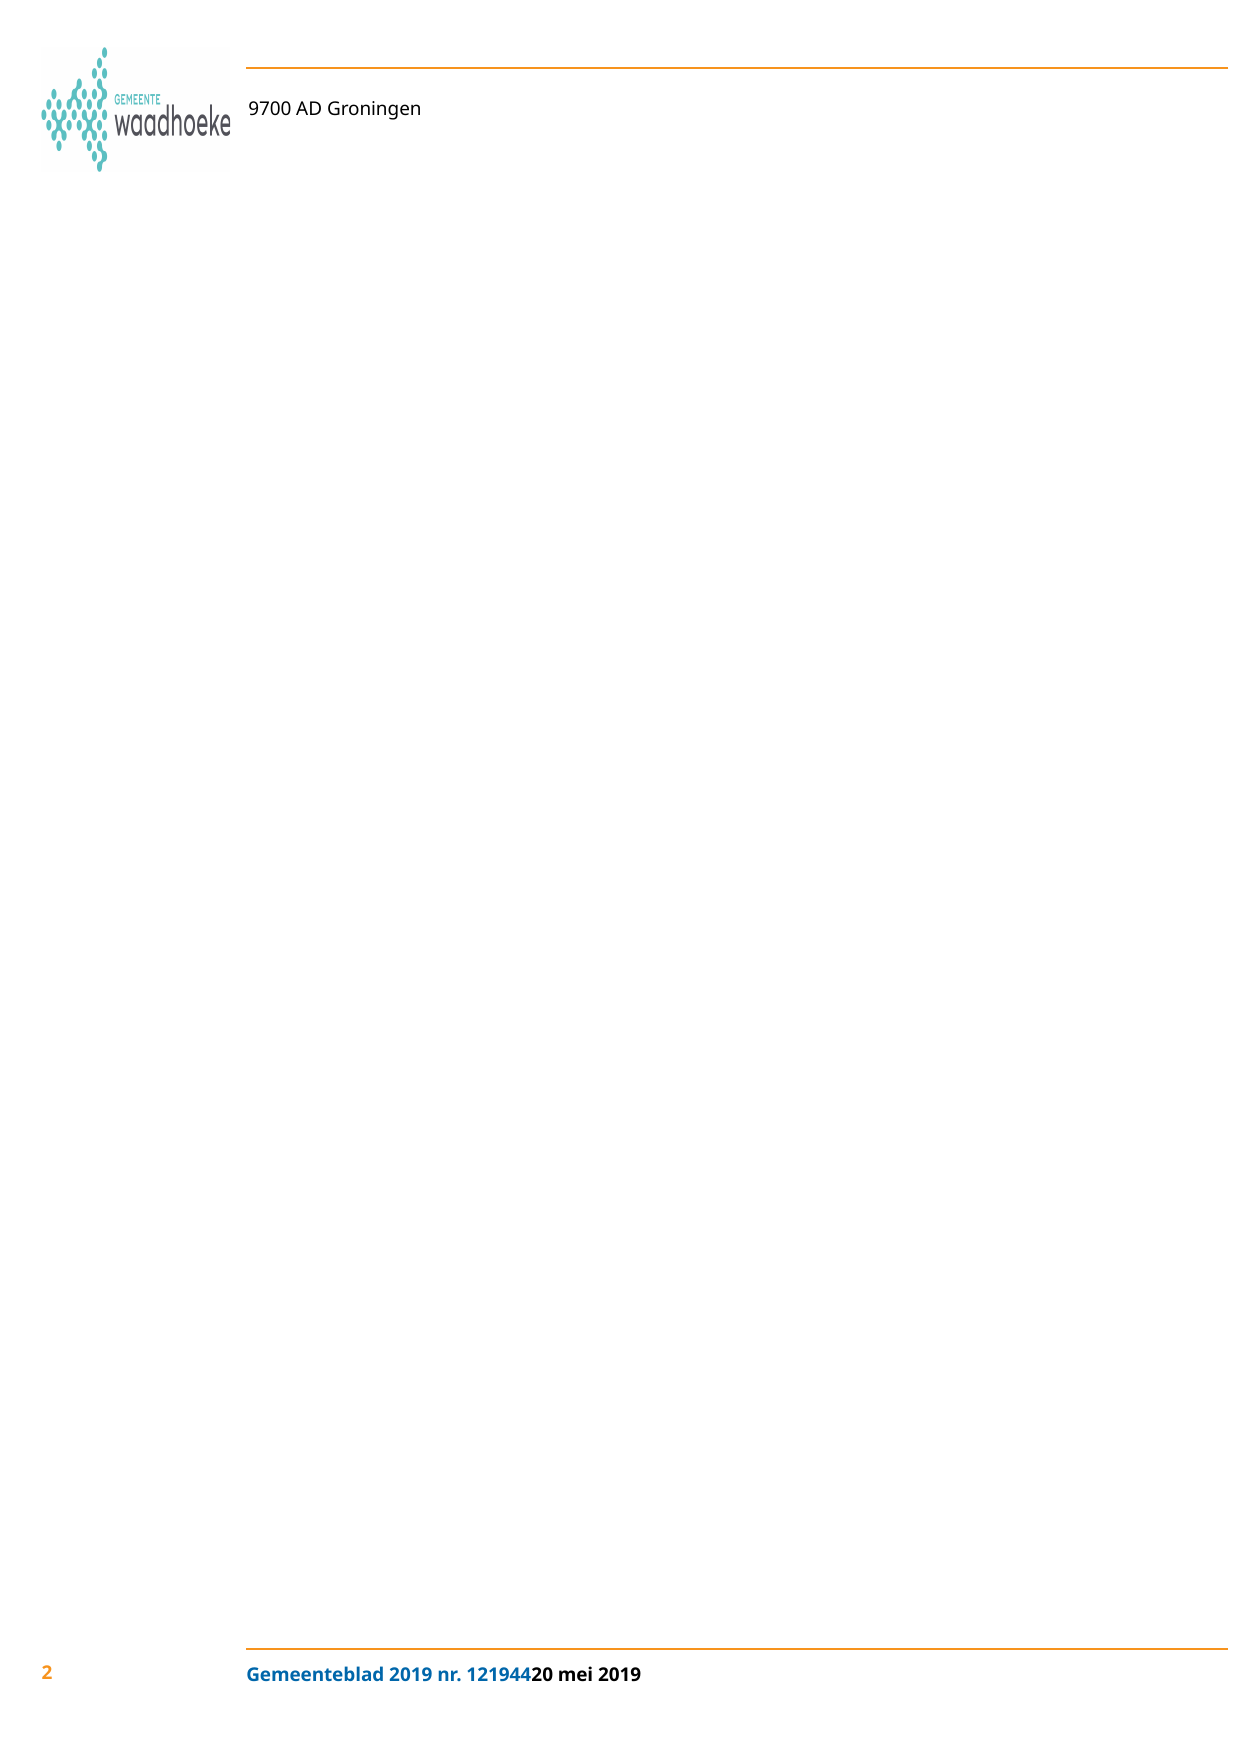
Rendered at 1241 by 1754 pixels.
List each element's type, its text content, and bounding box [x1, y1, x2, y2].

text 9700 AD Groningen [248, 95, 1152, 121]
picture [41, 47, 231, 172]
